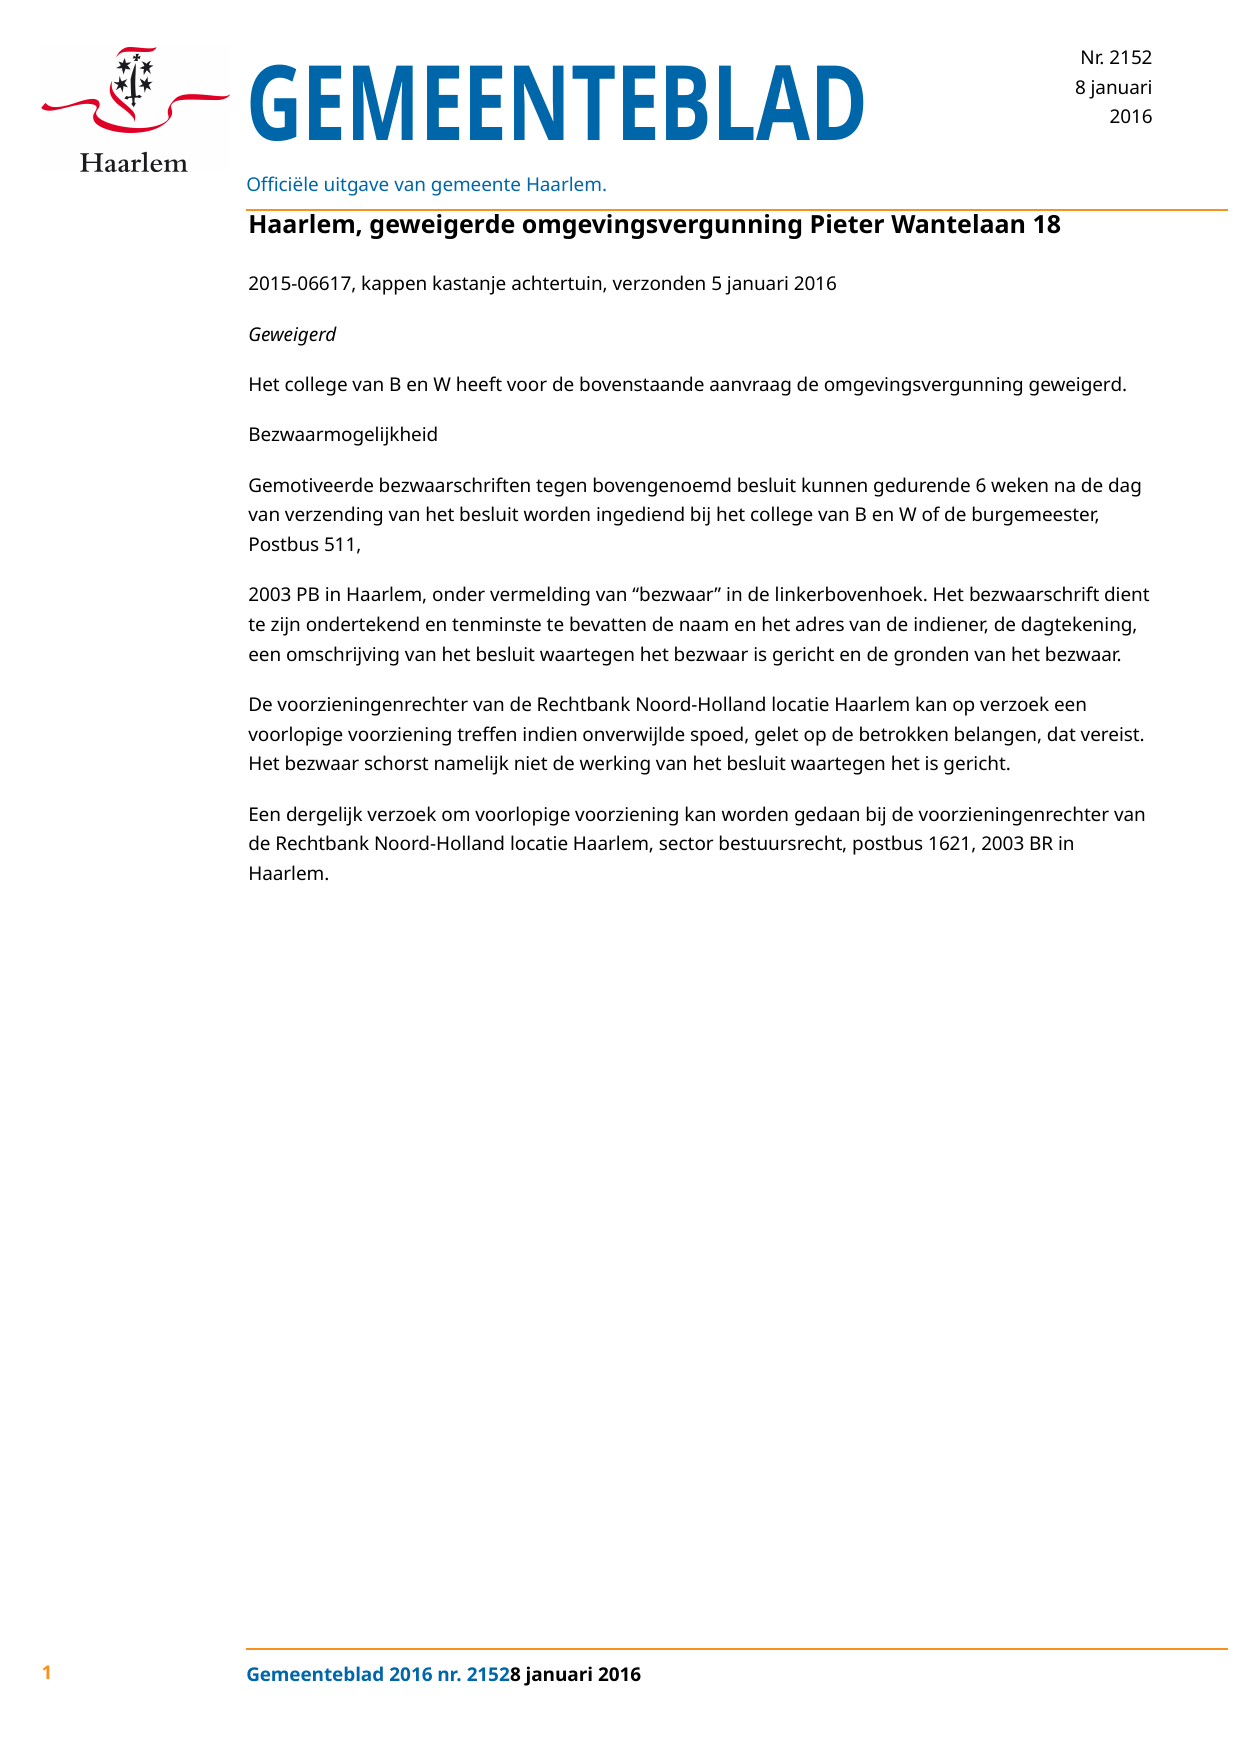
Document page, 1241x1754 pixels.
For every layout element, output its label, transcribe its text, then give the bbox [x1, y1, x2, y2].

text Geweigerd [248, 321, 1152, 346]
text 2015-06617, kappen kastanje achtertuin, verzonden 5 januari 2016 [248, 270, 1152, 296]
text Gemotiveerde bezwaarschriften tegen bovengenoemd besluit kunnen gedurende 6 weken na de dag van verzending van het besluit worden ingediend bij het college van B en W of de burgemeester, Postbus 511, [248, 472, 1152, 557]
text Bezwaarmogelijkheid [248, 422, 1152, 447]
text Haarlem, geweigerde omgevingsvergunning Pieter Wantelaan 18 [248, 211, 1152, 241]
text 2003 PB in Haarlem, onder vermelding van “bezwaar” in de linkerbovenhoek. Het bezwaarschrift dient te zijn ondertekend en tenminste te bevatten de naam en het adres van de indiener, de dagtekening, een omschrijving van het besluit waartegen het bezwaar is gericht en de gronden van het bezwaar. [248, 582, 1152, 666]
picture [41, 47, 231, 172]
text De voorzieningenrechter van de Rechtbank Noord-Holland locatie Haarlem kan op verzoek een voorlopige voorziening treffen indien onverwijlde spoed, gelet op de betrokken belangen, dat vereist. Het bezwaar schorst namelijk niet de werking van het besluit waartegen het is gericht. [248, 691, 1152, 776]
text Een dergelijk verzoek om voorlopige voorziening kan worden gedaan bij de voorzieningenrechter van de Rechtbank Noord-Holland locatie Haarlem, sector bestuursrecht, postbus 1621, 2003 BR in Haarlem. [248, 801, 1152, 886]
text Het college van B en W heeft voor de bovenstaande aanvraag de omgevingsvergunning geweigerd. [248, 371, 1152, 397]
